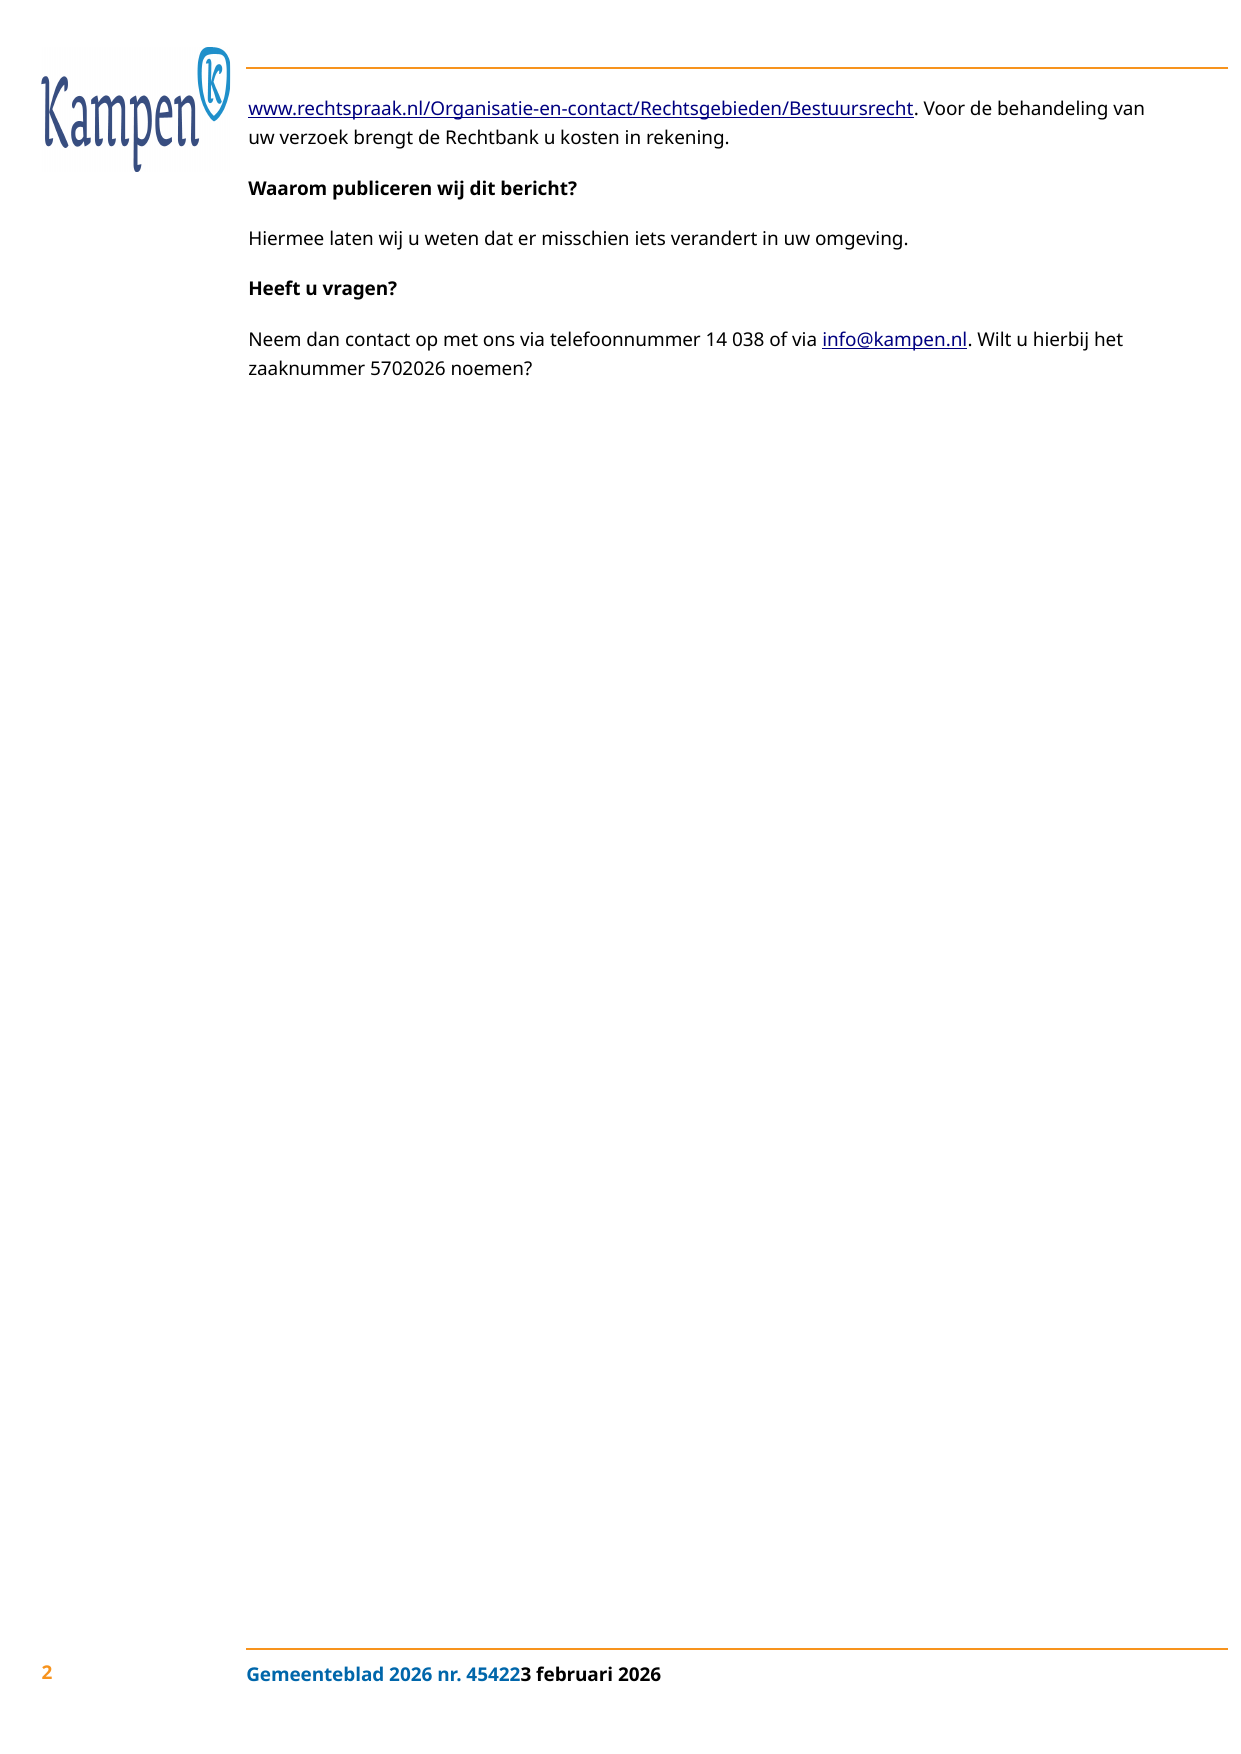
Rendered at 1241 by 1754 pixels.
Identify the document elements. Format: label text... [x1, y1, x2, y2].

text www.rechtspraak.nl/Organisatie-en-contact/Rechtsgebieden/Bestuursrecht. Voor de behandeling van uw verzoek brengt de Rechtbank u kosten in rekening. [248, 95, 1152, 150]
text Hiermee laten wij u weten dat er misschien iets verandert in uw omgeving. [248, 225, 1152, 251]
text Neem dan contact op met ons via telefoonnummer 14 038 of via info@kampen.nl. Wilt u hierbij het zaaknummer 5702026 noemen? [248, 326, 1152, 381]
text Waarom publiceren wij dit bericht? [248, 175, 1152, 201]
picture [41, 47, 231, 172]
text Heeft u vragen? [248, 276, 1152, 301]
